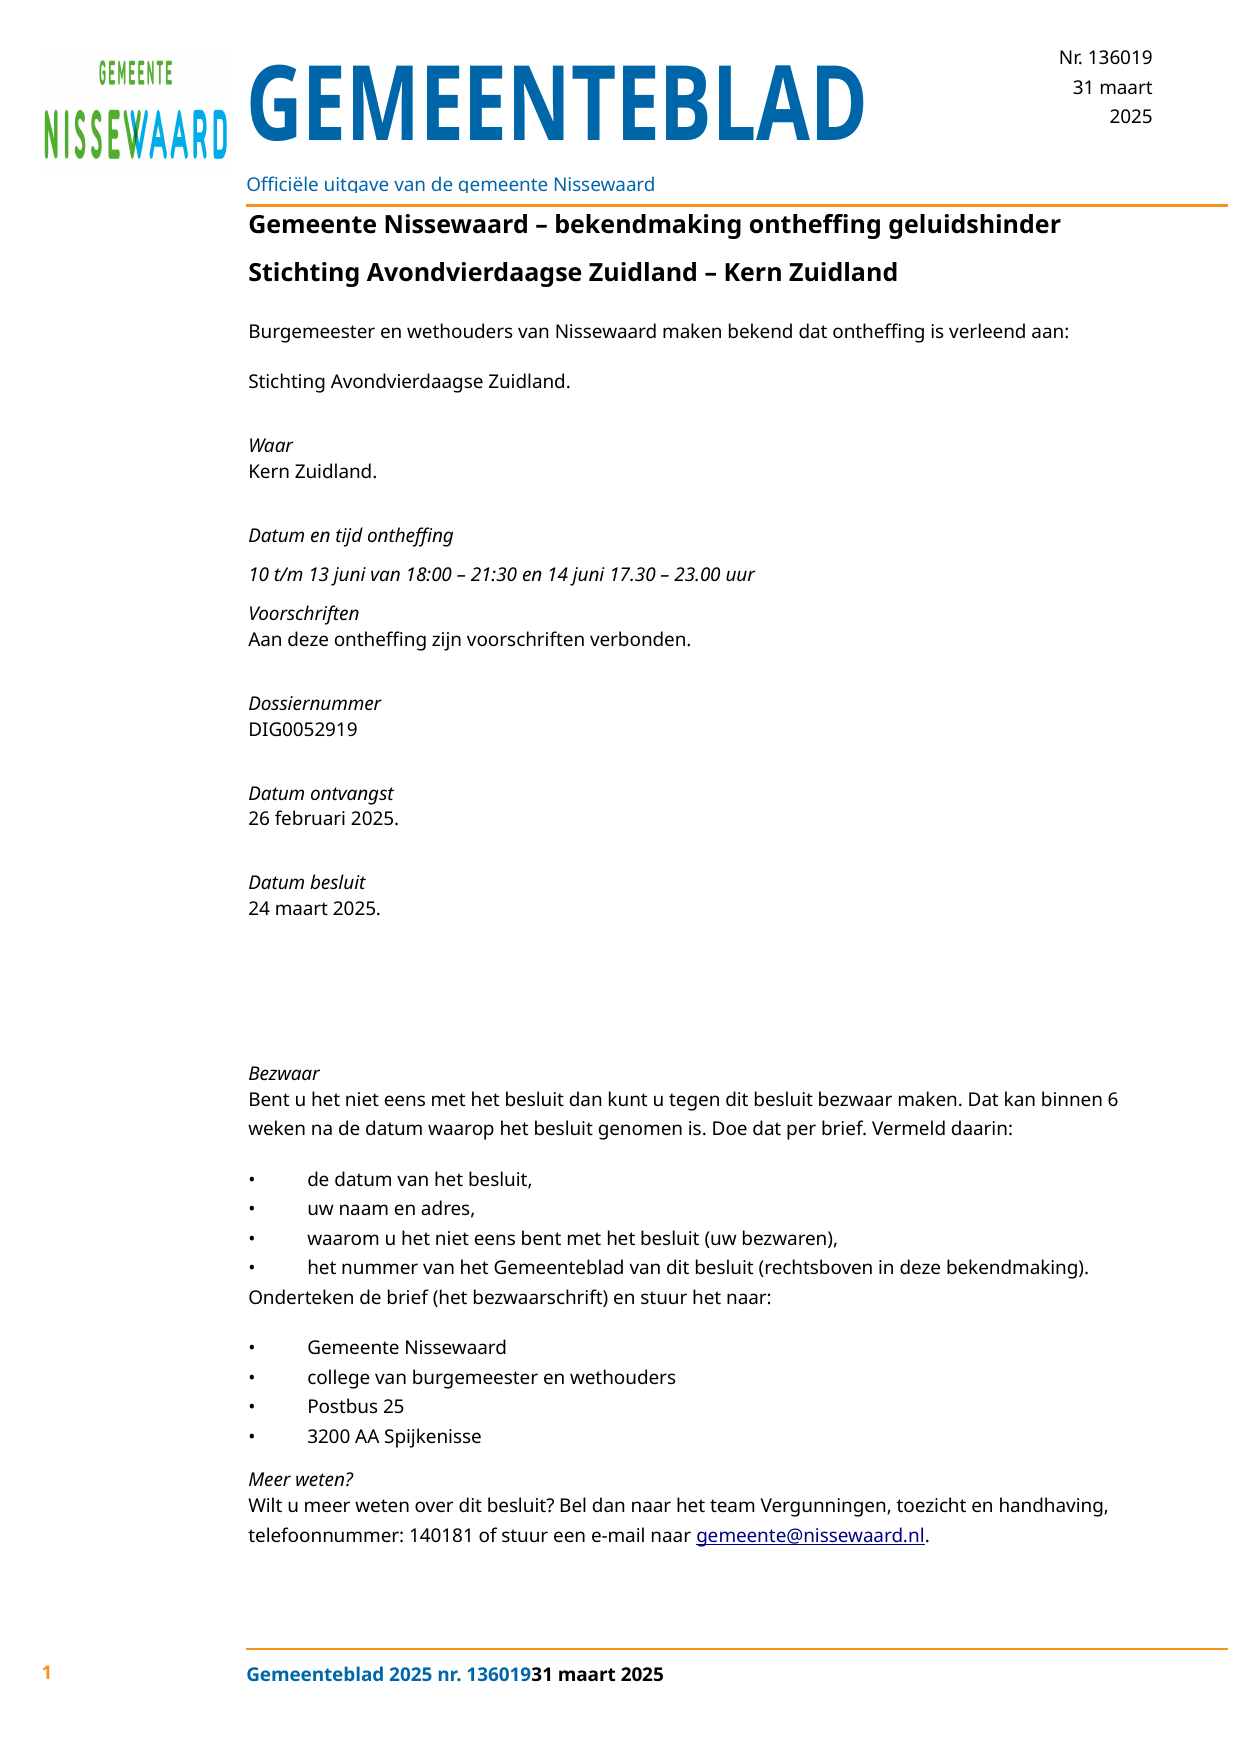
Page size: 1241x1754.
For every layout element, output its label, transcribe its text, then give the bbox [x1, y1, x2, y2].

list waarom u het niet eens bent met het besluit (uw bezwaren), [248, 1225, 1152, 1251]
text Kern Zuidland. [248, 458, 1152, 484]
list de datum van het besluit, [248, 1166, 1152, 1192]
text 26 februari 2025. [248, 806, 1152, 831]
text Meer weten? [248, 1466, 1152, 1492]
text Datum ontvangst [248, 780, 1152, 806]
text DIG0052919 [248, 716, 1152, 742]
text 10 t/m 13 juni van 18:00 – 21:30 en 14 juni 17.30 – 23.00 uur [248, 561, 1152, 587]
list college van burgemeester en wethouders [248, 1364, 1152, 1390]
text Dossiernummer [248, 690, 1152, 716]
text Onderteken de brief (het bezwaarschrift) en stuur het naar: [248, 1284, 1152, 1310]
list 3200 AA Spijkenisse [248, 1423, 1152, 1449]
text Waar [248, 432, 1152, 458]
picture [41, 47, 231, 172]
text Aan deze ontheffing zijn voorschriften verbonden. [248, 626, 1152, 652]
text Burgemeester en wethouders van Nissewaard maken bekend dat ontheffing is verleend aan: [248, 318, 1152, 344]
text Voorschriften [248, 601, 1152, 626]
list Gemeente Nissewaard [248, 1334, 1152, 1360]
text Bezwaar [248, 1060, 1152, 1086]
text Bent u het niet eens met het besluit dan kunt u tegen dit besluit bezwaar maken. Dat kan binnen 6 weken na de datum waarop het besluit genomen is. Doe dat per brief. Vermeld daarin: [248, 1086, 1152, 1141]
list Postbus 25 [248, 1394, 1152, 1419]
text Datum besluit [248, 869, 1152, 895]
text Datum en tijd ontheffing [248, 522, 1152, 548]
list het nummer van het Gemeenteblad van dit besluit (rechtsboven in deze bekendmaking). [248, 1254, 1152, 1280]
text 24 maart 2025. [248, 895, 1152, 921]
text Wilt u meer weten over dit besluit? Bel dan naar het team Vergunningen, toezicht en handhaving, telefoonnummer: 140181 of stuur een e-mail naar gemeente@nissewaard.nl. [248, 1492, 1152, 1547]
list uw naam en adres, [248, 1195, 1152, 1221]
text Stichting Avondvierdaagse Zuidland. [248, 368, 1152, 394]
text Gemeente Nissewaard – bekendmaking ontheffing geluidshinder Stichting Avondvierdaagse Zuidland – Kern Zuidland [248, 207, 1152, 288]
